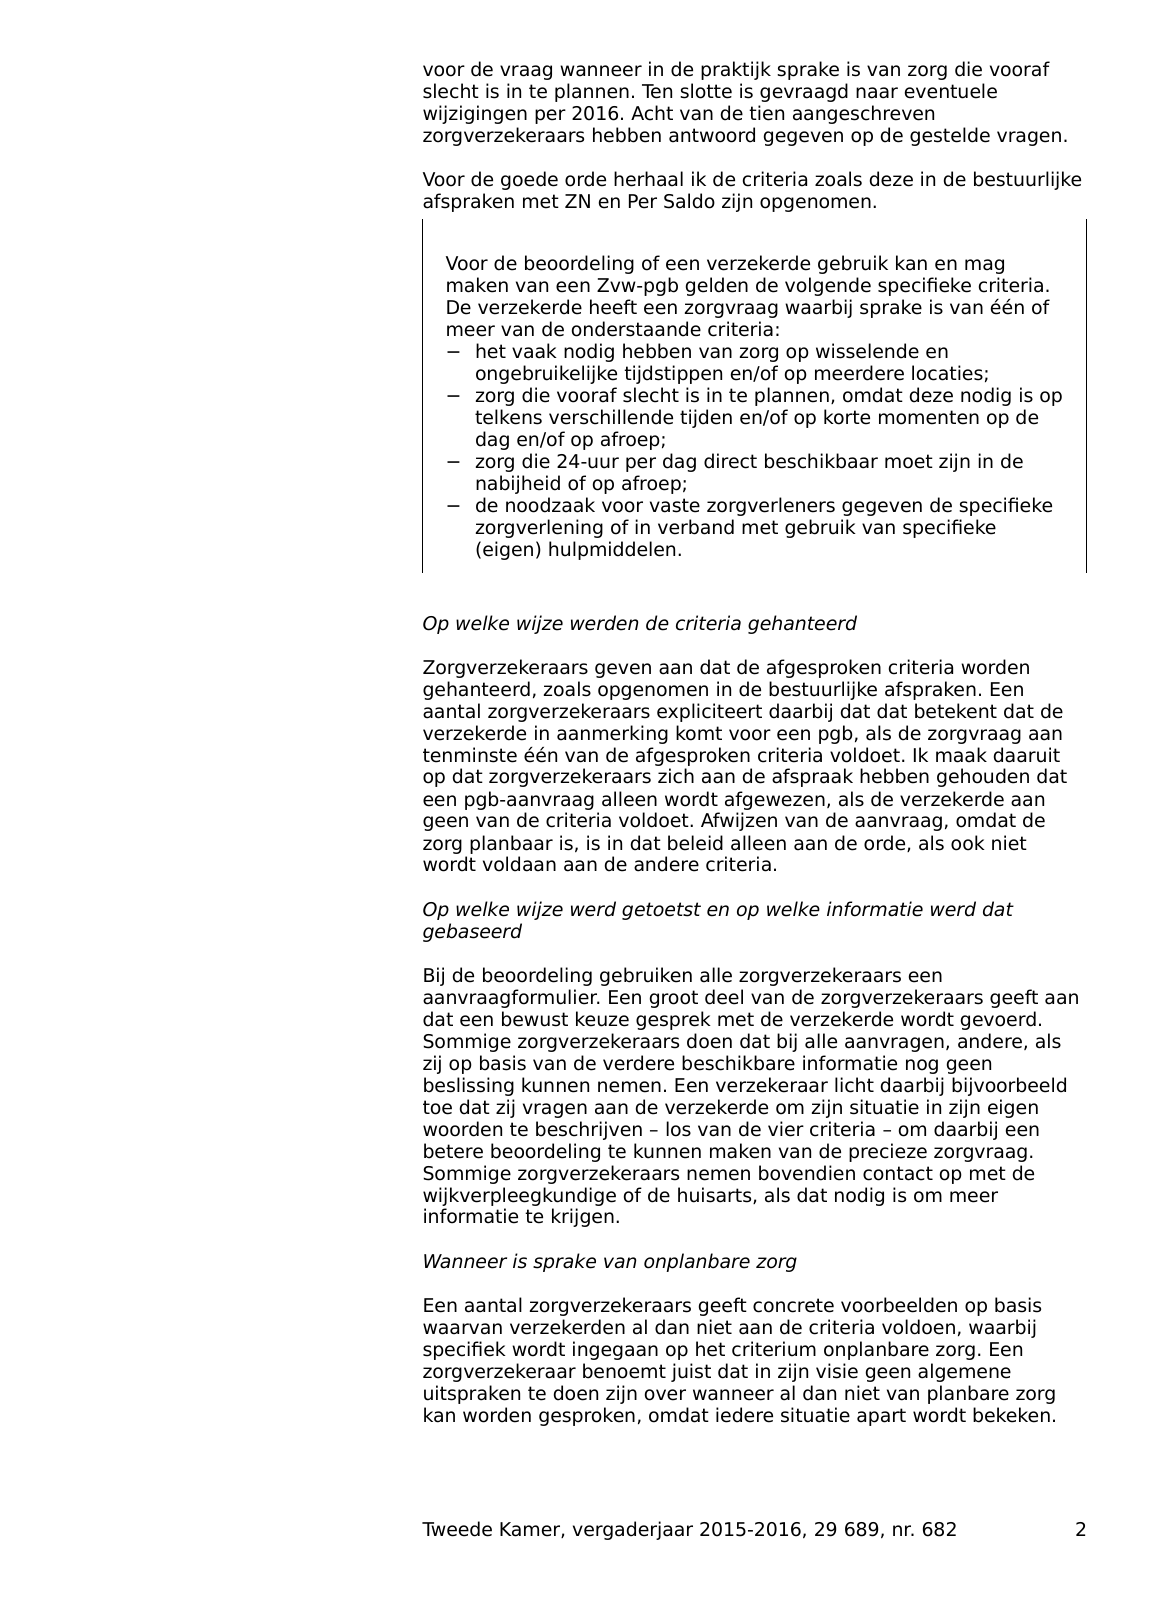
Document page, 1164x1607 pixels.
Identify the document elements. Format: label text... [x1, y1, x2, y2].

text Een aantal zorgverzekeraars geeft concrete voorbeelden op basis waarvan verzekerden al dan niet aan de criteria voldoen, waarbij specifiek wordt ingegaan op het criterium onplanbare zorg. Een zorgverzekeraar benoemt juist dat in zijn visie geen algemene uitspraken te doen zijn over wanneer al dan niet van planbare zorg kan worden gesproken, omdat iedere situatie apart wordt bekeken. [422, 1295, 1087, 1427]
table_header Voor de beoordeling of een verzekerde gebruik kan en mag maken van een Zvw-pgb gelden de volgende specifieke criteria. De verzekerde heeft een zorgvraag waarbij sprake is van één of meer van de onderstaande criteria: − het vaak nodig hebben van zorg op wisselende en ongebruikelijke tijdstippen en/of op meerdere locaties; − zorg die vooraf slecht is in te plannen, omdat deze nodig is op telkens verschillende tijden en/of op korte momenten op de dag en/of op afroep; − zorg die 24-uur per dag direct beschikbaar moet zijn in de nabijheid of op afroep; − de noodzaak voor vaste zorgverleners gegeven de specifieke zorgverlening of in verband met gebruik van specifieke (eigen) hulpmiddelen. [423, 219, 1086, 572]
text Voor de goede orde herhaal ik de criteria zoals deze in de bestuurlijke afspraken met ZN en Per Saldo zijn opgenomen. [422, 169, 1087, 213]
text Bij de beoordeling gebruiken alle zorgverzekeraars een aanvraagformulier. Een groot deel van de zorgverzekeraars geeft aan dat een bewust keuze gesprek met de verzekerde wordt gevoerd. Sommige zorgverzekeraars doen dat bij alle aanvragen, andere, als zij op basis van de verdere beschikbare informatie nog geen beslissing kunnen nemen. Een verzekeraar licht daarbij bijvoorbeeld toe dat zij vragen aan de verzekerde om zijn situatie in zijn eigen woorden te beschrijven – los van de vier criteria – om daarbij een betere beoordeling te kunnen maken van de precieze zorgvraag. Sommige zorgverzekeraars nemen bovendien contact op met de wijkverpleegkundige of de huisarts, als dat nodig is om meer informatie te krijgen. [422, 965, 1087, 1228]
subtitle Op welke wijze werden de criteria gehanteerd [422, 612, 1087, 634]
text Zorgverzekeraars geven aan dat de afgesproken criteria worden gehanteerd, zoals opgenomen in de bestuurlijke afspraken. Een aantal zorgverzekeraars expliciteert daarbij dat dat betekent dat de verzekerde in aanmerking komt voor een pgb, als de zorgvraag aan tenminste één van de afgesproken criteria voldoet. Ik maak daaruit op dat zorgverzekeraars zich aan de afspraak hebben gehouden dat een pgb-aanvraag alleen wordt afgewezen, als de verzekerde aan geen van de criteria voldoet. Afwijzen van de aanvraag, omdat de zorg planbaar is, is in dat beleid alleen aan de orde, als ook niet wordt voldaan aan de andere criteria. [422, 657, 1087, 876]
text voor de vraag wanneer in de praktijk sprake is van zorg die vooraf slecht is in te plannen. Ten slotte is gevraagd naar eventuele wijzigingen per 2016. Acht van de tien aangeschreven zorgverzekeraars hebben antwoord gegeven op de gestelde vragen. [422, 59, 1087, 147]
subtitle Wanneer is sprake van onplanbare zorg [422, 1251, 1087, 1273]
subtitle Op welke wijze werd getoetst en op welke informatie werd dat gebaseerd [422, 898, 1087, 942]
